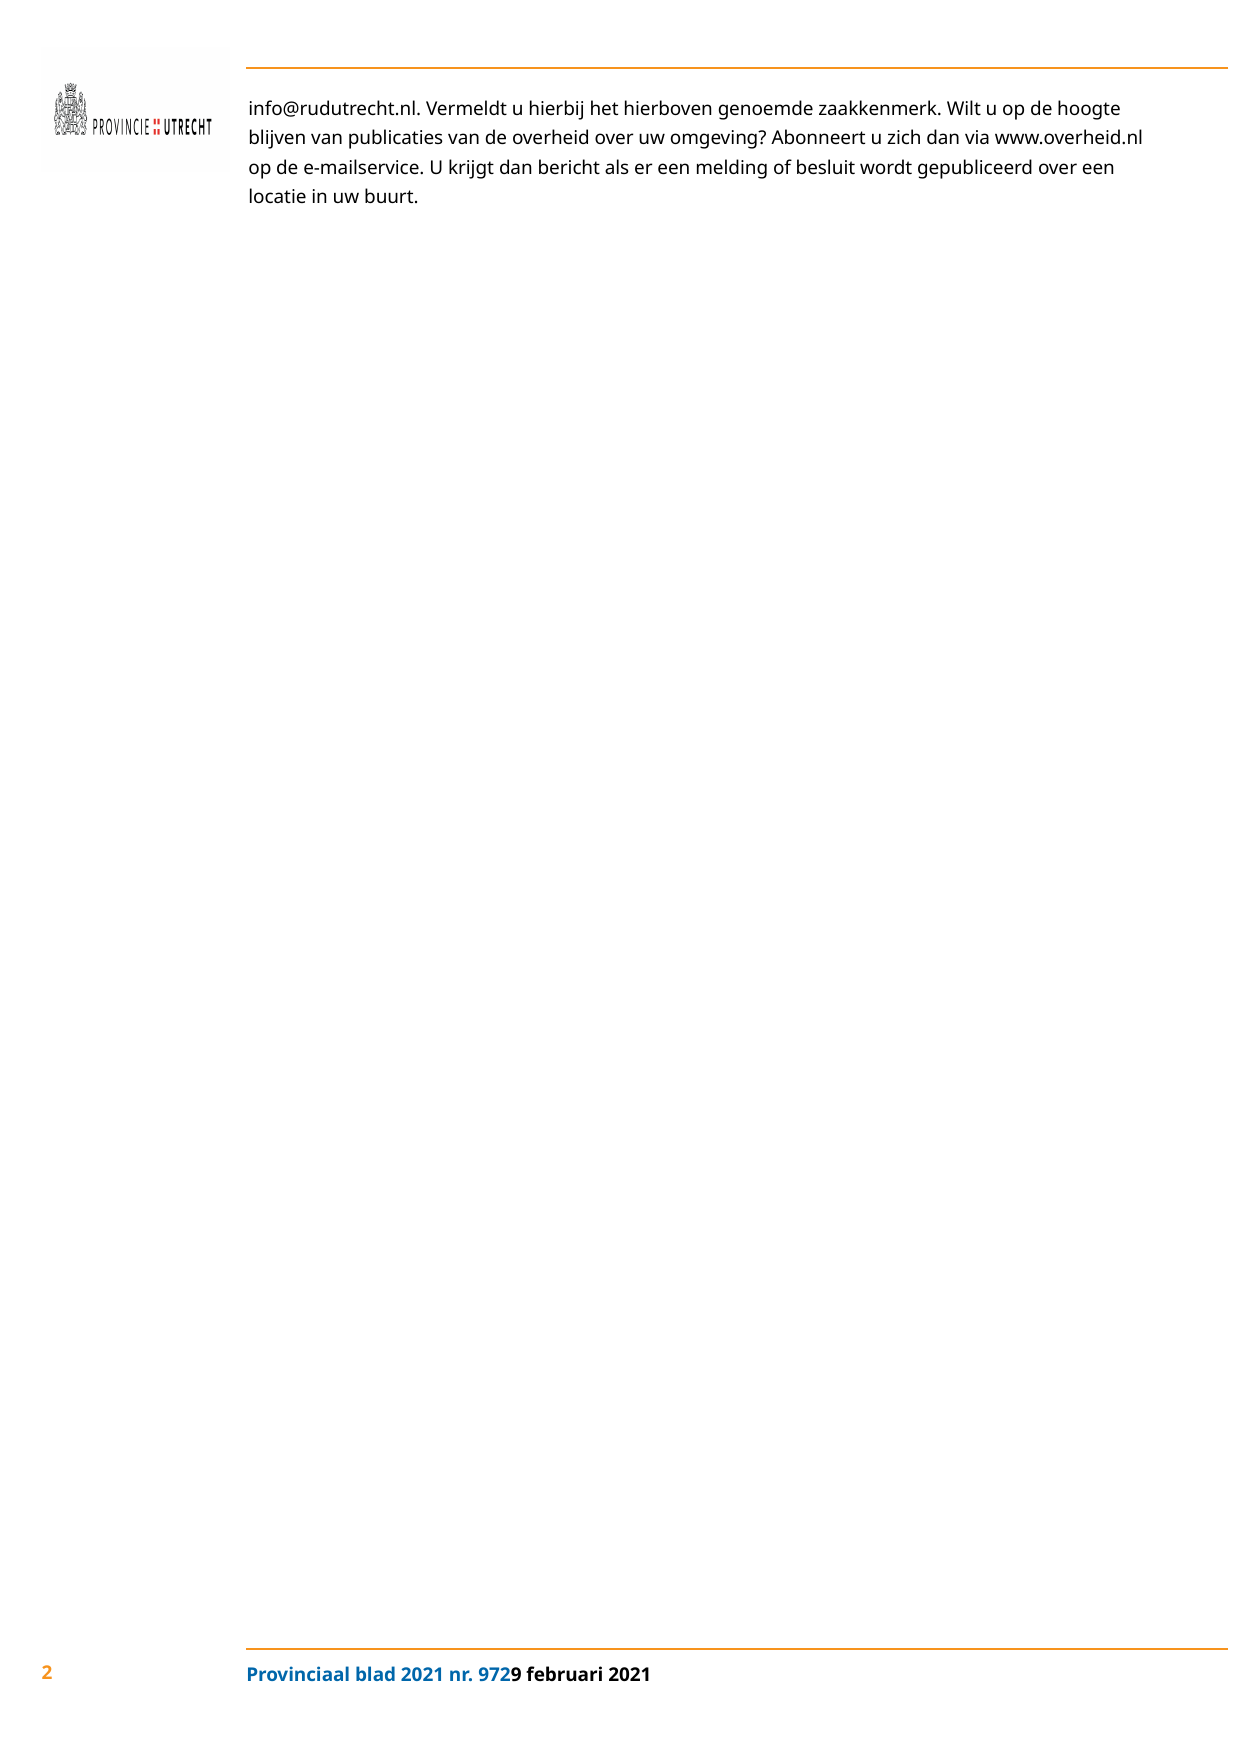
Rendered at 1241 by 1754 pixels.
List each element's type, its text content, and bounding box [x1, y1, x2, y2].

picture [41, 47, 231, 172]
text info@rudutrecht.nl. Vermeldt u hierbij het hierboven genoemde zaakkenmerk. Wilt u op de hoogte blijven van publicaties van de overheid over uw omgeving? Abonneert u zich dan via www.overheid.nl op de e-mailservice. U krijgt dan bericht als er een melding of besluit wordt gepubliceerd over een locatie in uw buurt. [248, 95, 1152, 209]
